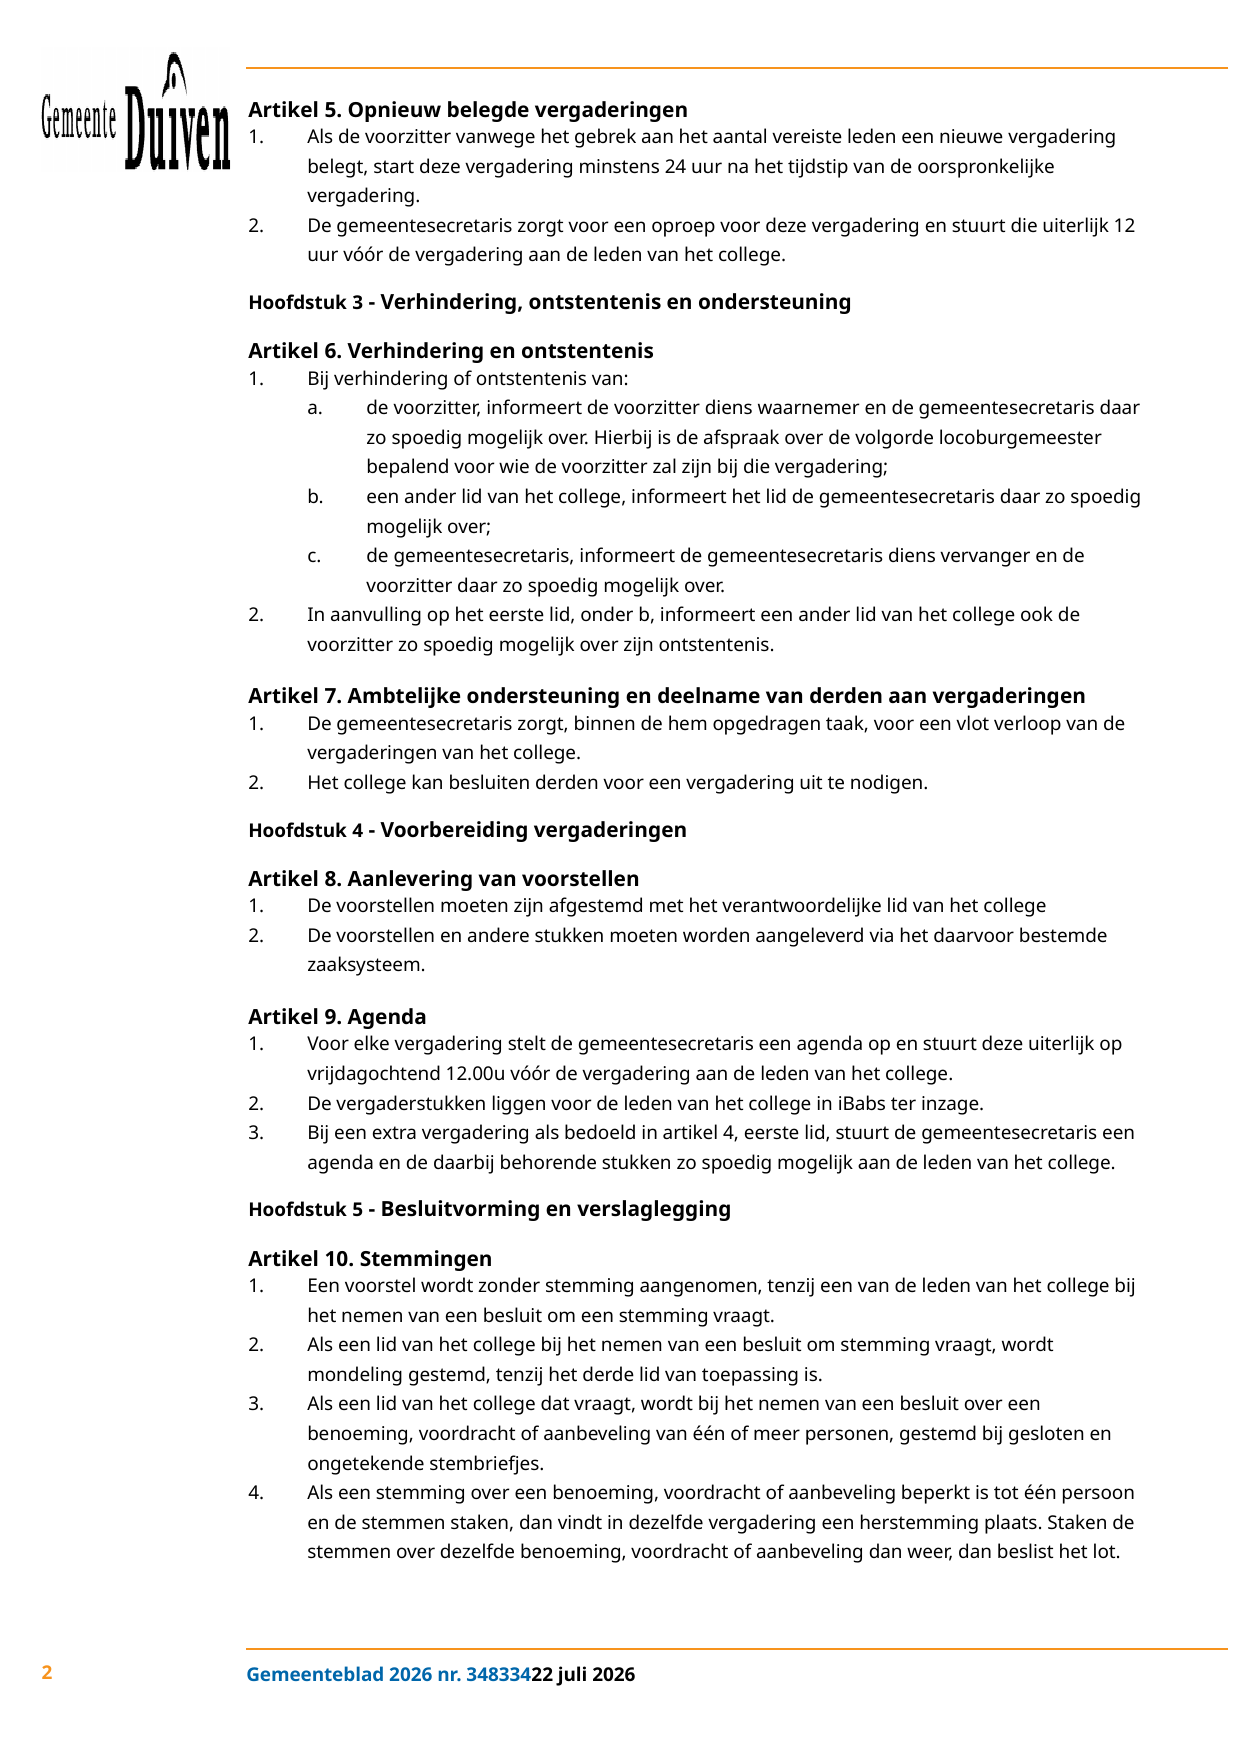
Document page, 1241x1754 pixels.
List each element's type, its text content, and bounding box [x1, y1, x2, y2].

text Artikel 8. Aanlevering van voorstellen [248, 864, 1152, 892]
list Het college kan besluiten derden voor een vergadering uit te nodigen. [248, 769, 1152, 795]
list De voorstellen moeten zijn afgestemd met het verantwoordelijke lid van het college [248, 892, 1152, 918]
text Hoofdstuk 5 - Besluitvorming en verslaglegging [248, 1194, 1152, 1223]
list Een voorstel wordt zonder stemming aangenomen, tenzij een van de leden van het college bij het nemen van een besluit om een stemming vraagt. [248, 1272, 1152, 1327]
list de voorzitter, informeert de voorzitter diens waarnemer en de gemeentesecretaris daar zo spoedig mogelijk over. Hierbij is de afspraak over de volgorde locoburgemeester bepalend voor wie de voorzitter zal zijn bij die vergadering; [307, 394, 1152, 479]
list De gemeentesecretaris zorgt, binnen de hem opgedragen taak, voor een vlot verloop van de vergaderingen van het college. [248, 710, 1152, 765]
list Bij een extra vergadering als bedoeld in artikel 4, eerste lid, stuurt de gemeentesecretaris een agenda en de daarbij behorende stukken zo spoedig mogelijk aan de leden van het college. [248, 1119, 1152, 1174]
list De gemeentesecretaris zorgt voor een oproep voor deze vergadering en stuurt die uiterlijk 12 uur vóór de vergadering aan de leden van het college. [248, 212, 1152, 267]
list De voorstellen en andere stukken moeten worden aangeleverd via het daarvoor bestemde zaaksysteem. [248, 922, 1152, 977]
list Bij verhindering of ontstentenis van: [248, 365, 1152, 391]
list Als een stemming over een benoeming, voordracht of aanbeveling beperkt is tot één persoon en de stemmen staken, dan vindt in dezelfde vergadering een herstemming plaats. Staken de stemmen over dezelfde benoeming, voordracht of aanbeveling dan weer, dan beslist het lot. [248, 1479, 1152, 1564]
picture [41, 47, 231, 172]
list In aanvulling op het eerste lid, onder b, informeert een ander lid van het college ook de voorzitter zo spoedig mogelijk over zijn ontstentenis. [248, 602, 1152, 657]
list een ander lid van het college, informeert het lid de gemeentesecretaris daar zo spoedig mogelijk over; [307, 483, 1152, 538]
list Als de voorzitter vanwege het gebrek aan het aantal vereiste leden een nieuwe vergadering belegt, start deze vergadering minstens 24 uur na het tijdstip van de oorspronkelijke vergadering. [248, 123, 1152, 208]
text Hoofdstuk 4 - Voorbereiding vergaderingen [248, 815, 1152, 843]
list Als een lid van het college dat vraagt, wordt bij het nemen van een besluit over een benoeming, voordracht of aanbeveling van één of meer personen, gestemd bij gesloten en ongetekende stembriefjes. [248, 1391, 1152, 1475]
text Artikel 7. Ambtelijke ondersteuning en deelname van derden aan vergaderingen [248, 682, 1152, 710]
text Artikel 10. Stemmingen [248, 1244, 1152, 1272]
list Voor elke vergadering stelt de gemeentesecretaris een agenda op en stuurt deze uiterlijk op vrijdagochtend 12.00u vóór de vergadering aan de leden van het college. [248, 1031, 1152, 1086]
text Hoofdstuk 3 - Verhindering, ontstentenis en ondersteuning [248, 287, 1152, 316]
text Artikel 9. Agenda [248, 1002, 1152, 1031]
text Artikel 6. Verhindering en ontstentenis [248, 336, 1152, 365]
list de gemeentesecretaris, informeert de gemeentesecretaris diens vervanger en de voorzitter daar zo spoedig mogelijk over. [307, 542, 1152, 598]
list Als een lid van het college bij het nemen van een besluit om stemming vraagt, wordt mondeling gestemd, tenzij het derde lid van toepassing is. [248, 1331, 1152, 1387]
text Artikel 5. Opnieuw belegde vergaderingen [248, 95, 1152, 123]
list De vergaderstukken liggen voor de leden van het college in iBabs ter inzage. [248, 1090, 1152, 1115]
